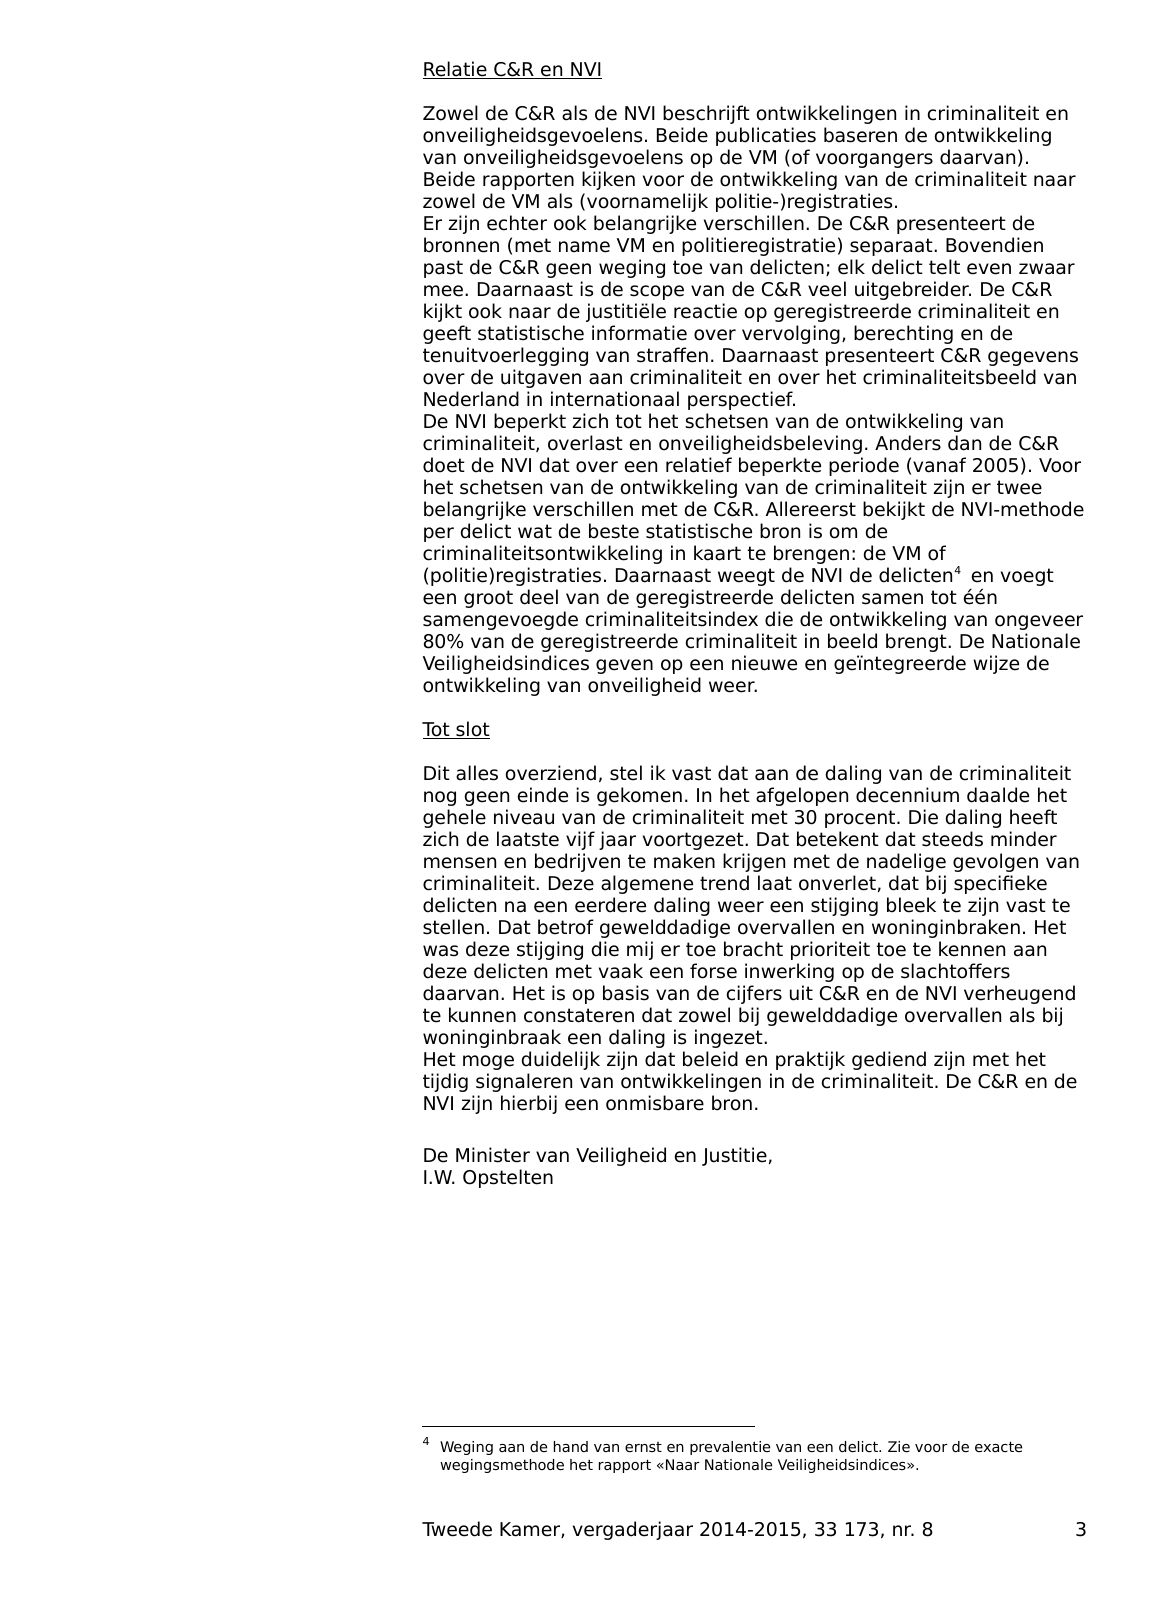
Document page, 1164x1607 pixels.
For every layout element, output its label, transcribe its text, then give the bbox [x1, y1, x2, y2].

text Weging aan de hand van ernst en prevalentie van een delict. Zie voor de exacte wegingsmethode het rapport «Naar Nationale Veiligheidsindices». [422, 1435, 1087, 1474]
subtitle Tot slot [422, 719, 1087, 741]
subtitle Relatie C&R en NVI [422, 59, 1087, 81]
text Het moge duidelijk zijn dat beleid en praktijk gediend zijn met het tijdig signaleren van ontwikkelingen in de criminaliteit. De C&R en de NVI zijn hierbij een onmisbare bron. [422, 1049, 1087, 1115]
text Zowel de C&R als de NVI beschrijft ontwikkelingen in criminaliteit en onveiligheidsgevoelens. Beide publicaties baseren de ontwikkeling van onveiligheidsgevoelens op de VM (of voorgangers daarvan). Beide rapporten kijken voor de ontwikkeling van de criminaliteit naar zowel de VM als (voornamelijk politie-)registraties. [422, 103, 1087, 213]
text De NVI beperkt zich tot het schetsen van de ontwikkeling van criminaliteit, overlast en onveiligheidsbeleving. Anders dan de C&R doet de NVI dat over een relatief beperkte periode (vanaf 2005). Voor het schetsen van de ontwikkeling van de criminaliteit zijn er twee belangrijke verschillen met de C&R. Allereerst bekijkt de NVI-methode per delict wat de beste statistische bron is om de criminaliteitsontwikkeling in kaart te brengen: de VM of (politie)registraties. Daarnaast weegt de NVI de delicten en voegt een groot deel van de geregistreerde delicten samen tot één samengevoegde criminaliteitsindex die de ontwikkeling van ongeveer 80% van de geregistreerde criminaliteit in beeld brengt. De Nationale Veiligheidsindices geven op een nieuwe en geïntegreerde wijze de ontwikkeling van onveiligheid weer. [422, 411, 1087, 697]
text Er zijn echter ook belangrijke verschillen. De C&R presenteert de bronnen (met name VM en politieregistratie) separaat. Bovendien past de C&R geen weging toe van delicten; elk delict telt even zwaar mee. Daarnaast is de scope van de C&R veel uitgebreider. De C&R kijkt ook naar de justitiële reactie op geregistreerde criminaliteit en geeft statistische informatie over vervolging, berechting en de tenuitvoerlegging van straffen. Daarnaast presenteert C&R gegevens over de uitgaven aan criminaliteit en over het criminaliteitsbeeld van Nederland in internationaal perspectief. [422, 213, 1087, 411]
text Dit alles overziend, stel ik vast dat aan de daling van de criminaliteit nog geen einde is gekomen. In het afgelopen decennium daalde het gehele niveau van de criminaliteit met 30 procent. Die daling heeft zich de laatste vijf jaar voortgezet. Dat betekent dat steeds minder mensen en bedrijven te maken krijgen met de nadelige gevolgen van criminaliteit. Deze algemene trend laat onverlet, dat bij specifieke delicten na een eerdere daling weer een stijging bleek te zijn vast te stellen. Dat betrof gewelddadige overvallen en woninginbraken. Het was deze stijging die mij er toe bracht prioriteit toe te kennen aan deze delicten met vaak een forse inwerking op de slachtoffers daarvan. Het is op basis van de cijfers uit C&R en de NVI verheugend te kunnen constateren dat zowel bij gewelddadige overvallen als bij woninginbraak een daling is ingezet. [422, 763, 1087, 1049]
text De Minister van Veiligheid en Justitie, I.W. Opstelten [422, 1145, 1087, 1189]
